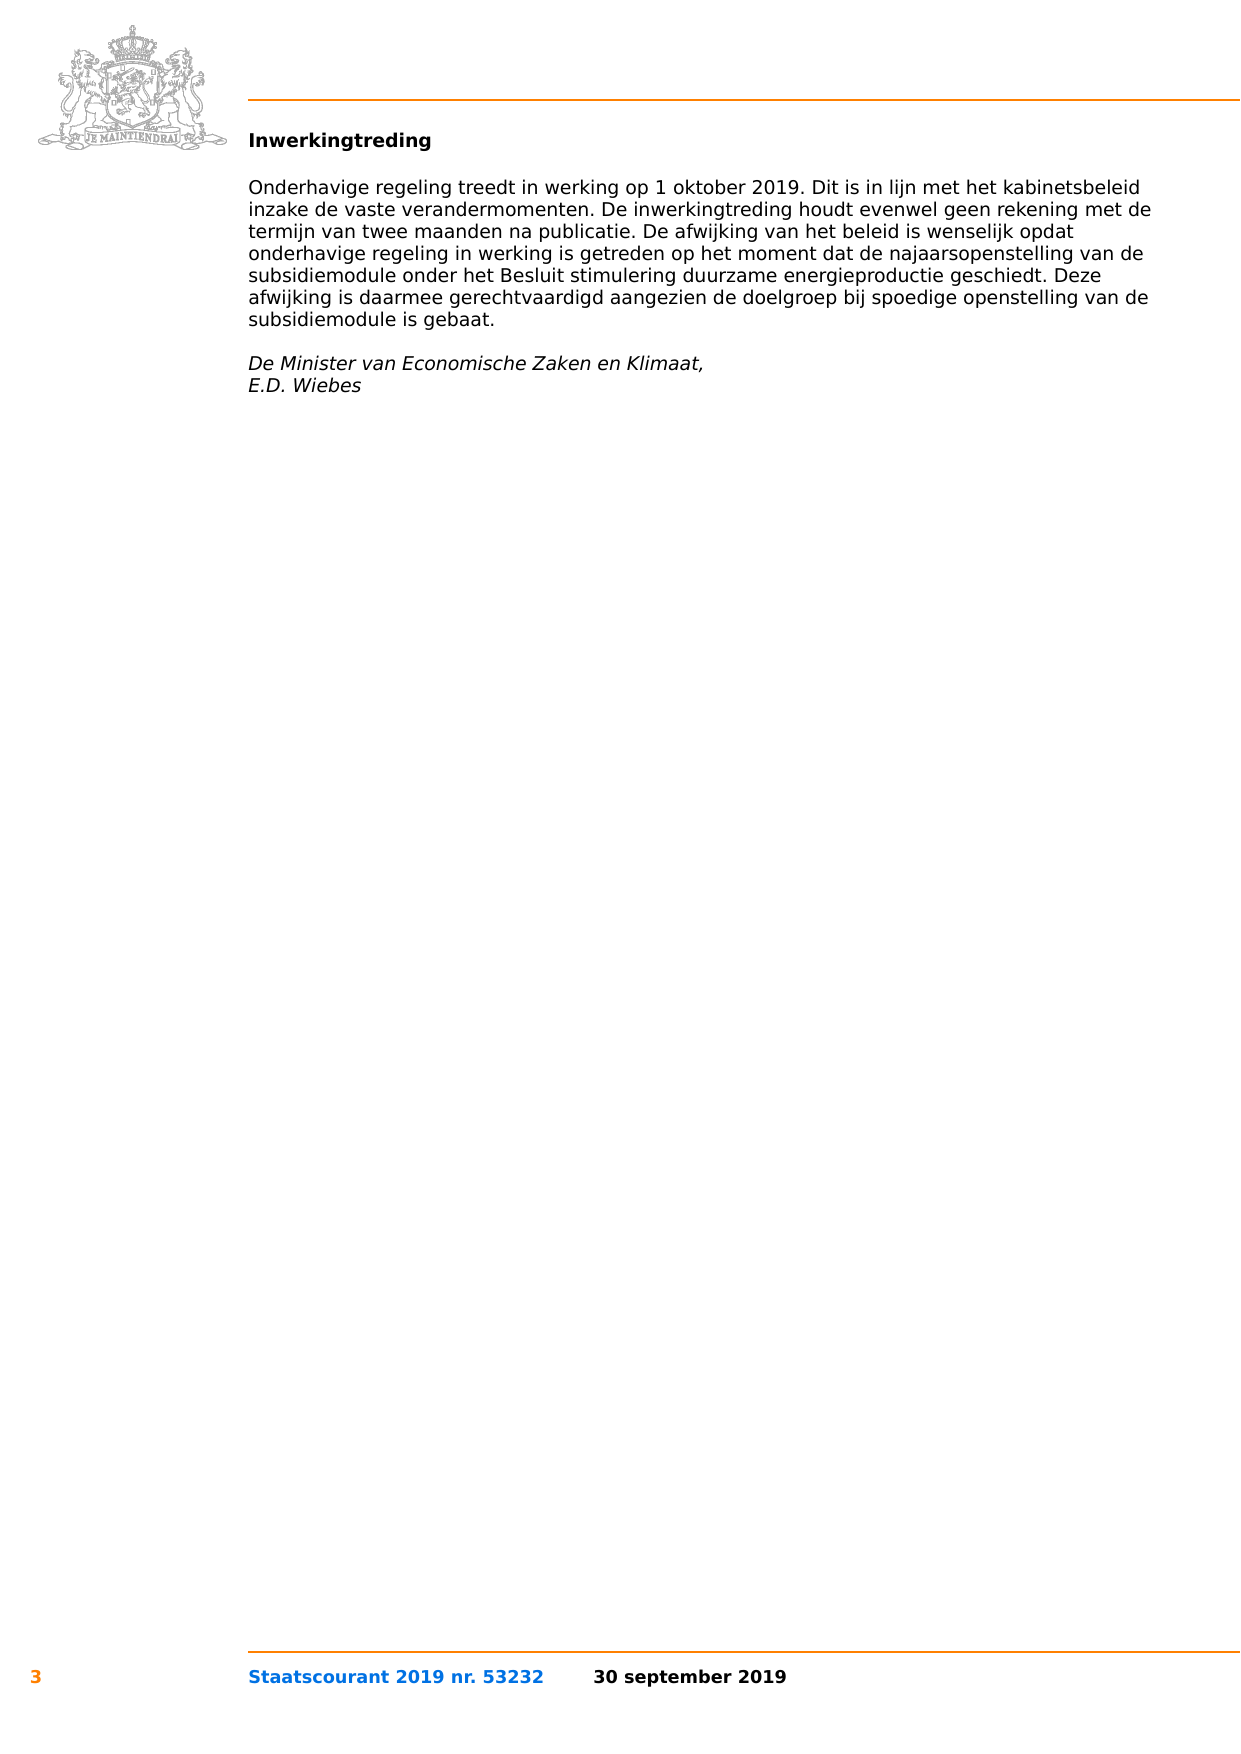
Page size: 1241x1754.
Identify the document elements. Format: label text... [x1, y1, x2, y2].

picture [38, 25, 227, 150]
text De Minister van Economische Zaken en Klimaat, E.D. Wiebes [248, 353, 1163, 397]
text Onderhavige regeling treedt in werking op 1 oktober 2019. Dit is in lijn met het kabinetsbeleid inzake de vaste verandermomenten. De inwerkingtreding houdt evenwel geen rekening met de termijn van twee maanden na publicatie. De afwijking van het beleid is wenselijk opdat onderhavige regeling in werking is getreden op het moment dat de najaarsopenstelling van de subsidiemodule onder het Besluit stimulering duurzame energieproductie geschiedt. Deze afwijking is daarmee gerechtvaardigd aangezien de doelgroep bij spoedige openstelling van de subsidiemodule is gebaat. [248, 177, 1163, 331]
subtitle Inwerkingtreding [248, 130, 1163, 152]
